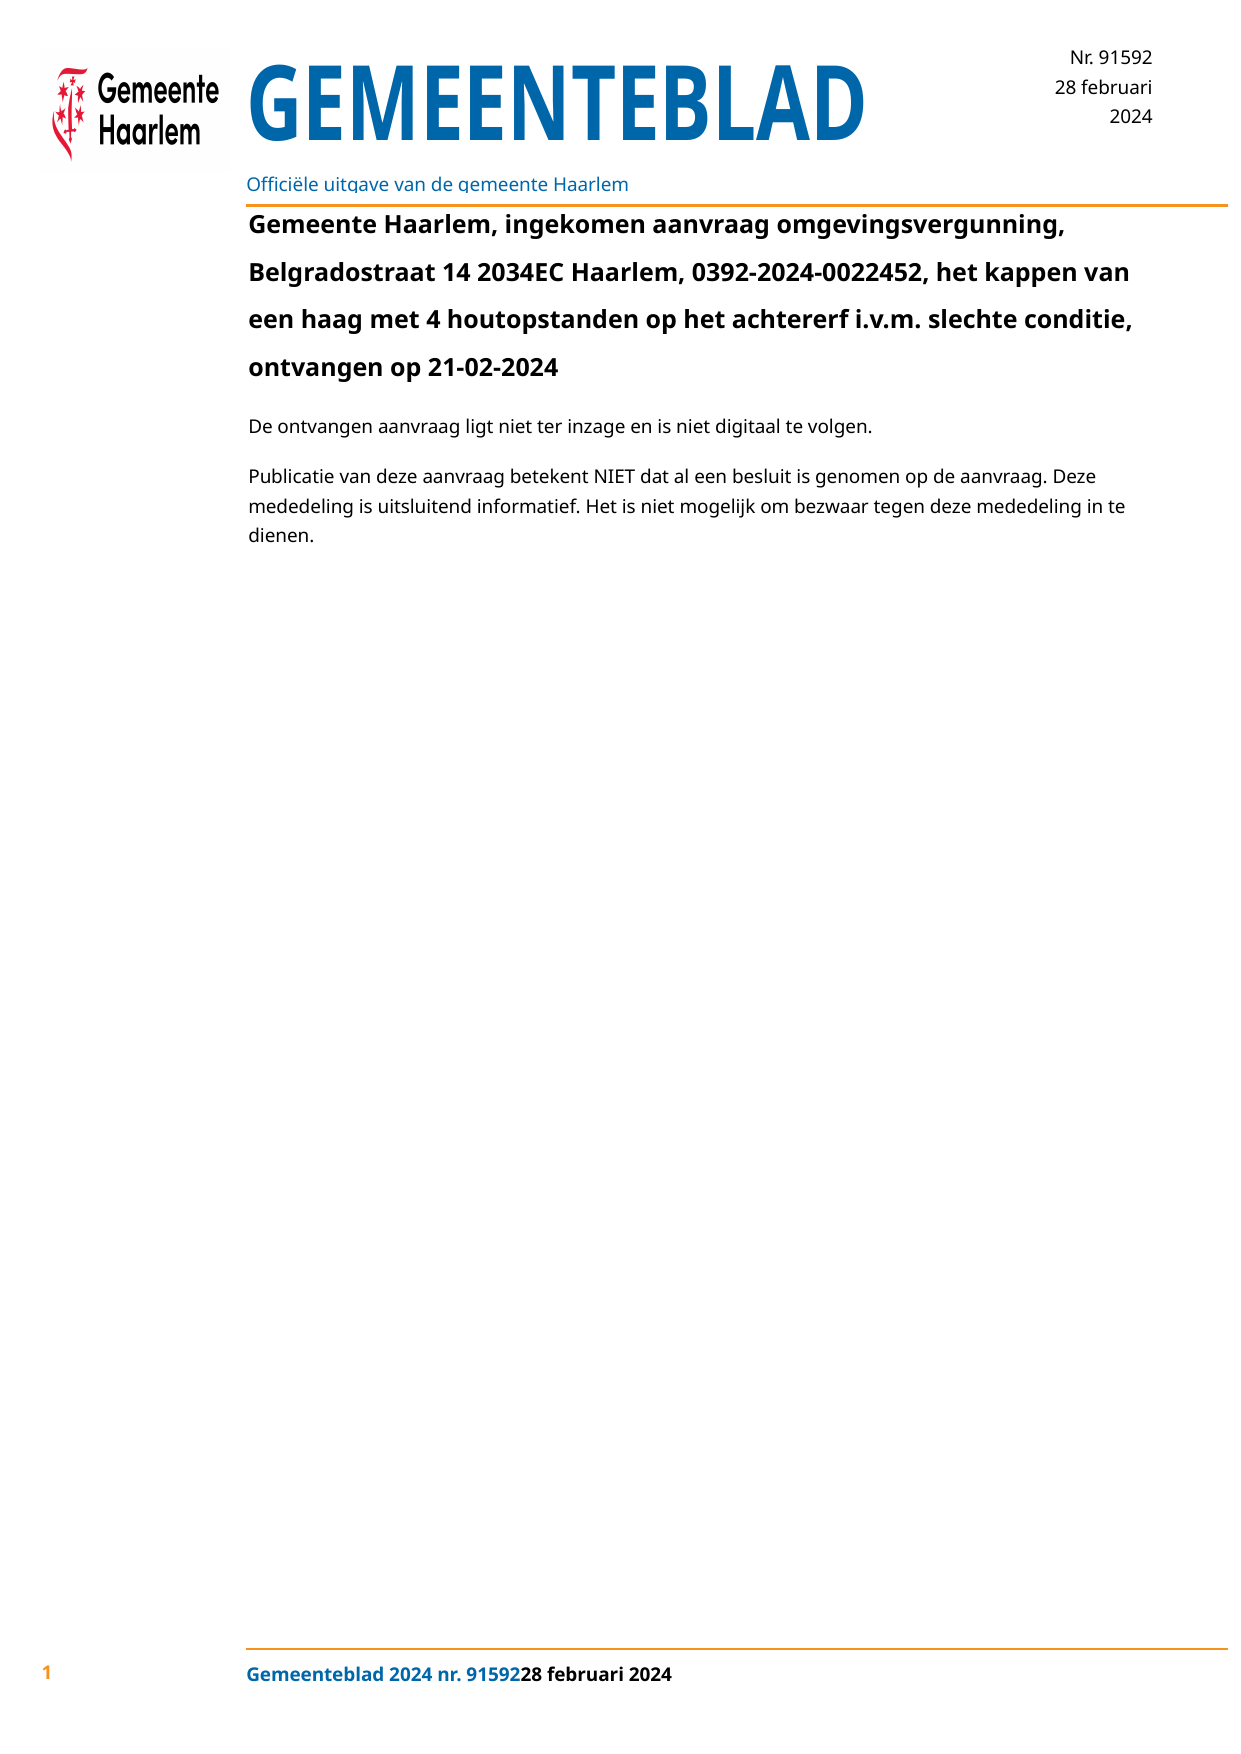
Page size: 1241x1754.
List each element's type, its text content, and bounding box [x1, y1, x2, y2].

text De ontvangen aanvraag ligt niet ter inzage en is niet digitaal te volgen. [248, 413, 1152, 439]
text Publicatie van deze aanvraag betekent NIET dat al een besluit is genomen op de aanvraag. Deze mededeling is uitsluitend informatief. Het is niet mogelijk om bezwaar tegen deze mededeling in te dienen. [248, 463, 1152, 548]
picture [41, 47, 231, 172]
text Gemeente Haarlem, ingekomen aanvraag omgevingsvergunning, Belgradostraat 14 2034EC Haarlem, 0392-2024-0022452, het kappen van een haag met 4 houtopstanden op het achtererf i.v.m. slechte conditie, ontvangen op 21-02-2024 [248, 207, 1152, 384]
